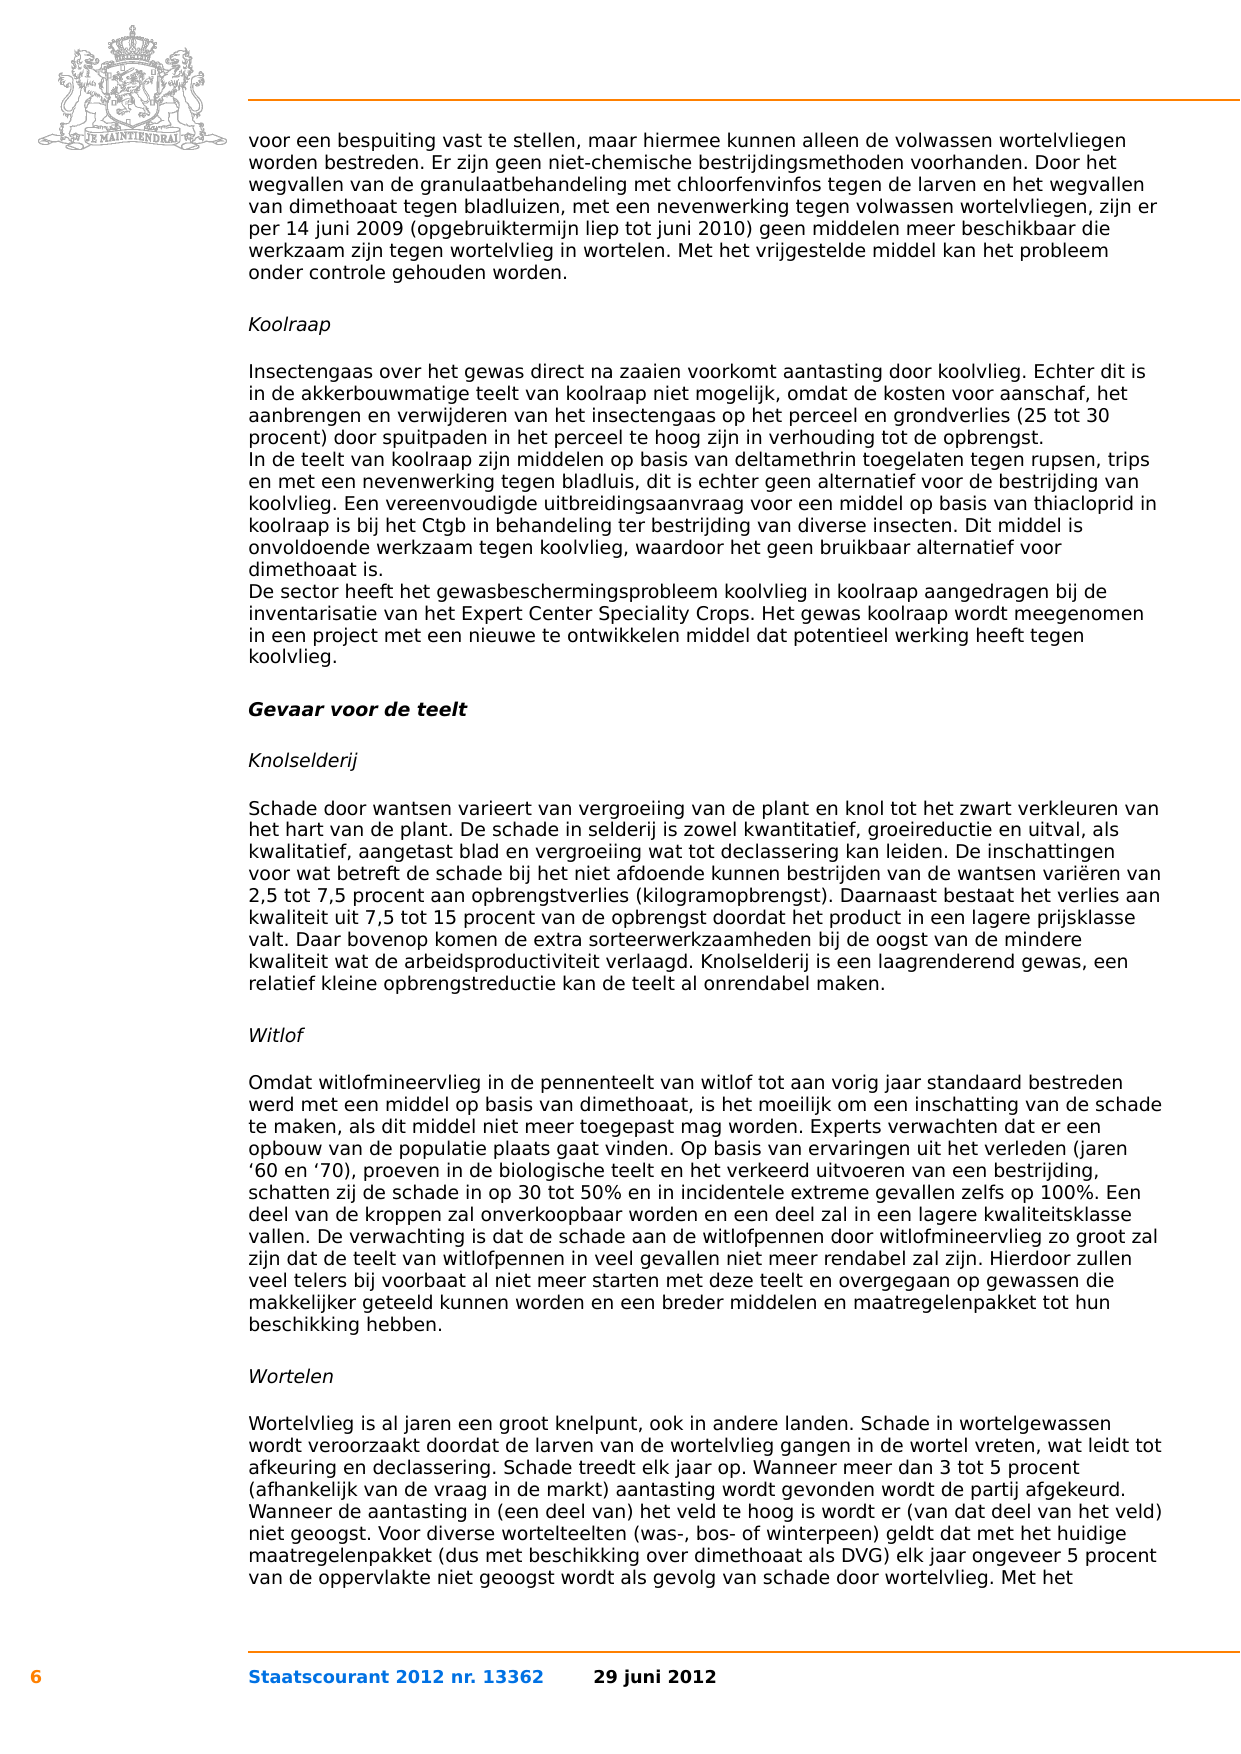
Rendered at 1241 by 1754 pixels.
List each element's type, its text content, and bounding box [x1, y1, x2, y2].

picture [38, 25, 227, 150]
text Schade door wantsen varieert van vergroeiing van de plant en knol tot het zwart verkleuren van het hart van de plant. De schade in selderij is zowel kwantitatief, groeireductie en uitval, als kwalitatief, aangetast blad en vergroeiing wat tot declassering kan leiden. De inschattingen voor wat betreft de schade bij het niet afdoende kunnen bestrijden van de wantsen variëren van 2,5 tot 7,5 procent aan opbrengstverlies (kilogramopbrengst). Daarnaast bestaat het verlies aan kwaliteit uit 7,5 tot 15 procent van de opbrengst doordat het product in een lagere prijsklasse valt. Daar bovenop komen de extra sorteerwerkzaamheden bij de oogst van de mindere kwaliteit wat de arbeidsproductiviteit verlaagd. Knolselderij is een laagrenderend gewas, een relatief kleine opbrengstreductie kan de teelt al onrendabel maken. [248, 797, 1163, 995]
text Omdat witlofmineervlieg in de pennenteelt van witlof tot aan vorig jaar standaard bestreden werd met een middel op basis van dimethoaat, is het moeilijk om een inschatting van de schade te maken, als dit middel niet meer toegepast mag worden. Experts verwachten dat er een opbouw van de populatie plaats gaat vinden. Op basis van ervaringen uit het verleden (jaren ‘60 en ‘70), proeven in de biologische teelt en het verkeerd uitvoeren van een bestrijding, schatten zij de schade in op 30 tot 50% en in incidentele extreme gevallen zelfs op 100%. Een deel van de kroppen zal onverkoopbaar worden en een deel zal in een lagere kwaliteitsklasse vallen. De verwachting is dat de schade aan de witlofpennen door witlofmineervlieg zo groot zal zijn dat de teelt van witlofpennen in veel gevallen niet meer rendabel zal zijn. Hierdoor zullen veel telers bij voorbaat al niet meer starten met deze teelt en overgegaan op gewassen die makkelijker geteeld kunnen worden en een breder middelen en maatregelenpakket tot hun beschikking hebben. [248, 1072, 1163, 1336]
subtitle Knolselderij [248, 750, 1163, 772]
subtitle Gevaar voor de teelt [248, 698, 1163, 720]
subtitle Witlof [248, 1025, 1163, 1047]
text Wortelvlieg is al jaren een groot knelpunt, ook in andere landen. Schade in wortelgewassen wordt veroorzaakt doordat de larven van de wortelvlieg gangen in de wortel vreten, wat leidt tot afkeuring en declassering. Schade treedt elk jaar op. Wanneer meer dan 3 tot 5 procent (afhankelijk van de vraag in de markt) aantasting wordt gevonden wordt de partij afgekeurd. Wanneer de aantasting in (een deel van) het veld te hoog is wordt er (van dat deel van het veld) niet geoogst. Voor diverse wortelteelten (was-, bos- of winterpeen) geldt dat met het huidige maatregelenpakket (dus met beschikking over dimethoaat als DVG) elk jaar ongeveer 5 procent van de oppervlakte niet geoogst wordt als gevolg van schade door wortelvlieg. Met het [248, 1413, 1163, 1589]
text voor een bespuiting vast te stellen, maar hiermee kunnen alleen de volwassen wortelvliegen worden bestreden. Er zijn geen niet-chemische bestrijdingsmethoden voorhanden. Door het wegvallen van de granulaatbehandeling met chloorfenvinfos tegen de larven en het wegvallen van dimethoaat tegen bladluizen, met een nevenwerking tegen volwassen wortelvliegen, zijn er per 14 juni 2009 (opgebruiktermijn liep tot juni 2010) geen middelen meer beschikbaar die werkzaam zijn tegen wortelvlieg in wortelen. Met het vrijgestelde middel kan het probleem onder controle gehouden worden. [248, 130, 1163, 284]
subtitle Wortelen [248, 1366, 1163, 1388]
subtitle Koolraap [248, 314, 1163, 336]
text In de teelt van koolraap zijn middelen op basis van deltamethrin toegelaten tegen rupsen, trips en met een nevenwerking tegen bladluis, dit is echter geen alternatief voor de bestrijding van koolvlieg. Een vereenvoudigde uitbreidingsaanvraag voor een middel op basis van thiacloprid in koolraap is bij het Ctgb in behandeling ter bestrijding van diverse insecten. Dit middel is onvoldoende werkzaam tegen koolvlieg, waardoor het geen bruikbaar alternatief voor dimethoaat is. [248, 449, 1163, 581]
text De sector heeft het gewasbeschermingsprobleem koolvlieg in koolraap aangedragen bij de inventarisatie van het Expert Center Speciality Crops. Het gewas koolraap wordt meegenomen in een project met een nieuwe te ontwikkelen middel dat potentieel werking heeft tegen koolvlieg. [248, 581, 1163, 668]
text Insectengaas over het gewas direct na zaaien voorkomt aantasting door koolvlieg. Echter dit is in de akkerbouwmatige teelt van koolraap niet mogelijk, omdat de kosten voor aanschaf, het aanbrengen en verwijderen van het insectengaas op het perceel en grondverlies (25 tot 30 procent) door spuitpaden in het perceel te hoog zijn in verhouding tot de opbrengst. [248, 361, 1163, 449]
